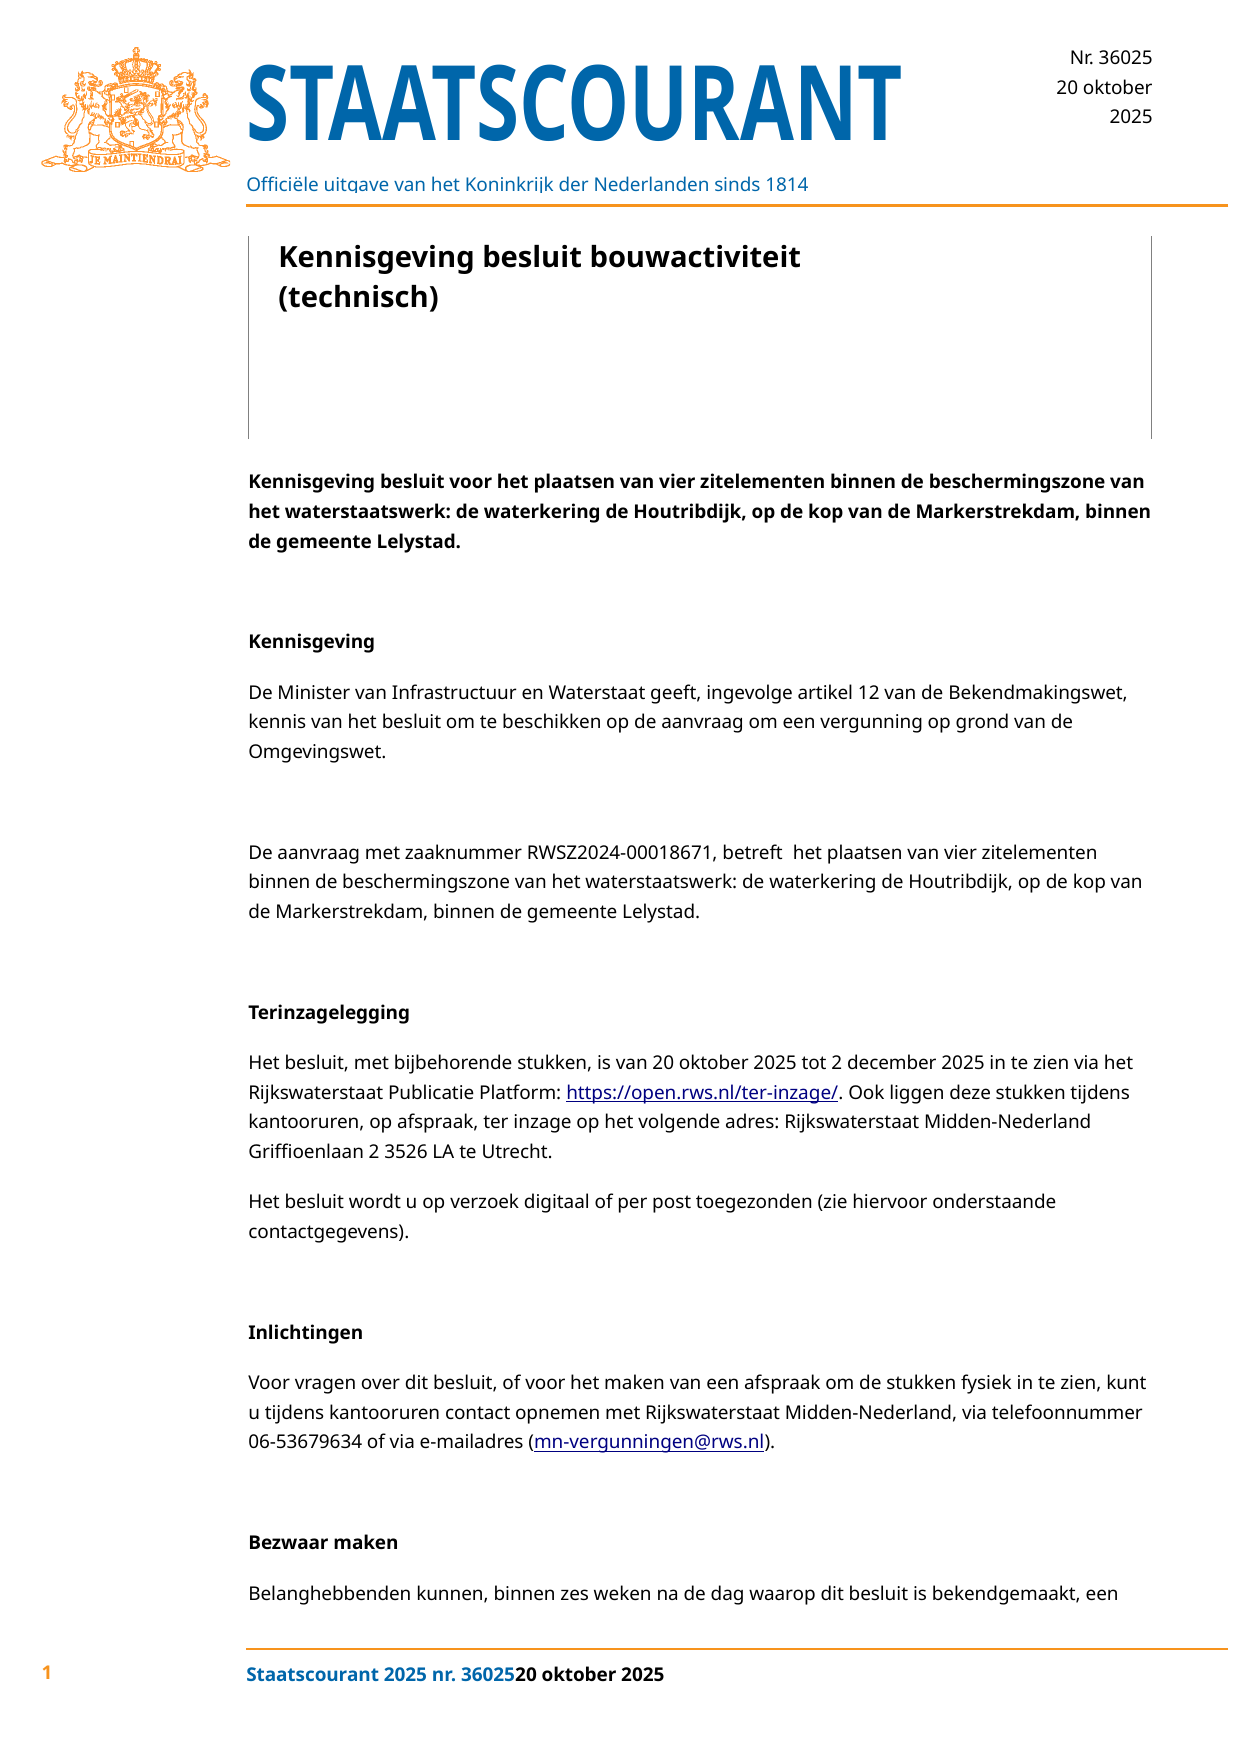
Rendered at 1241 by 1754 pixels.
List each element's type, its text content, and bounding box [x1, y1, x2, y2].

text Terinzagelegging [248, 999, 1152, 1025]
text De aanvraag met zaaknummer RWSZ2024-00018671, betreft het plaatsen van vier zitelementen binnen de beschermingszone van het waterstaatswerk: de waterkering de Houtribdijk, op de kop van de Markerstrekdam, binnen de gemeente Lelystad. [248, 839, 1152, 924]
text De Minister van Infrastructuur en Waterstaat geeft, ingevolge artikel 12 van de Bekendmakingswet, kennis van het besluit om te beschikken op de aanvraag om een vergunning op grond van de Omgevingswet. [248, 679, 1152, 764]
text Inlichtingen [248, 1319, 1152, 1345]
text Voor vragen over dit besluit, of voor het maken van een afspraak om de stukken fysiek in te zien, kunt u tijdens kantooruren contact opnemen met Rijkswaterstaat Midden-Nederland, via telefoonnummer 06-53679634 of via e-mailadres (mn-vergunningen@rws.nl). [248, 1369, 1152, 1454]
table_header [850, 236, 912, 413]
table_header [1090, 236, 1151, 413]
picture [912, 236, 1090, 414]
text Het besluit, met bijbehorende stukken, is van 20 oktober 2025 tot 2 december 2025 in te zien via het Rijkswaterstaat Publicatie Platform: https://open.rws.nl/ter-inzage/. Ook liggen deze stukken tijdens kantooruren, op afspraak, ter inzage op het volgende adres: Rijkswaterstaat Midden-Nederland Griffioenlaan 2 3526 LA te Utrecht. [248, 1049, 1152, 1164]
picture [41, 47, 231, 172]
table_header [850, 414, 1151, 439]
text Bezwaar maken [248, 1529, 1152, 1555]
text Het besluit wordt u op verzoek digitaal of per post toegezonden (zie hiervoor onderstaande contactgegevens). [248, 1189, 1152, 1244]
text Kennisgeving [248, 629, 1152, 654]
text Kennisgeving besluit voor het plaatsen van vier zitelementen binnen de beschermingszone van het waterstaatswerk: de waterkering de Houtribdijk, op de kop van de Markerstrekdam, binnen de gemeente Lelystad. [248, 469, 1152, 553]
text Belanghebbenden kunnen, binnen zes weken na de dag waarop dit besluit is bekendgemaakt, een [248, 1580, 1152, 1606]
table_header Kennisgeving besluit bouwactiviteit (technisch) [249, 236, 850, 439]
